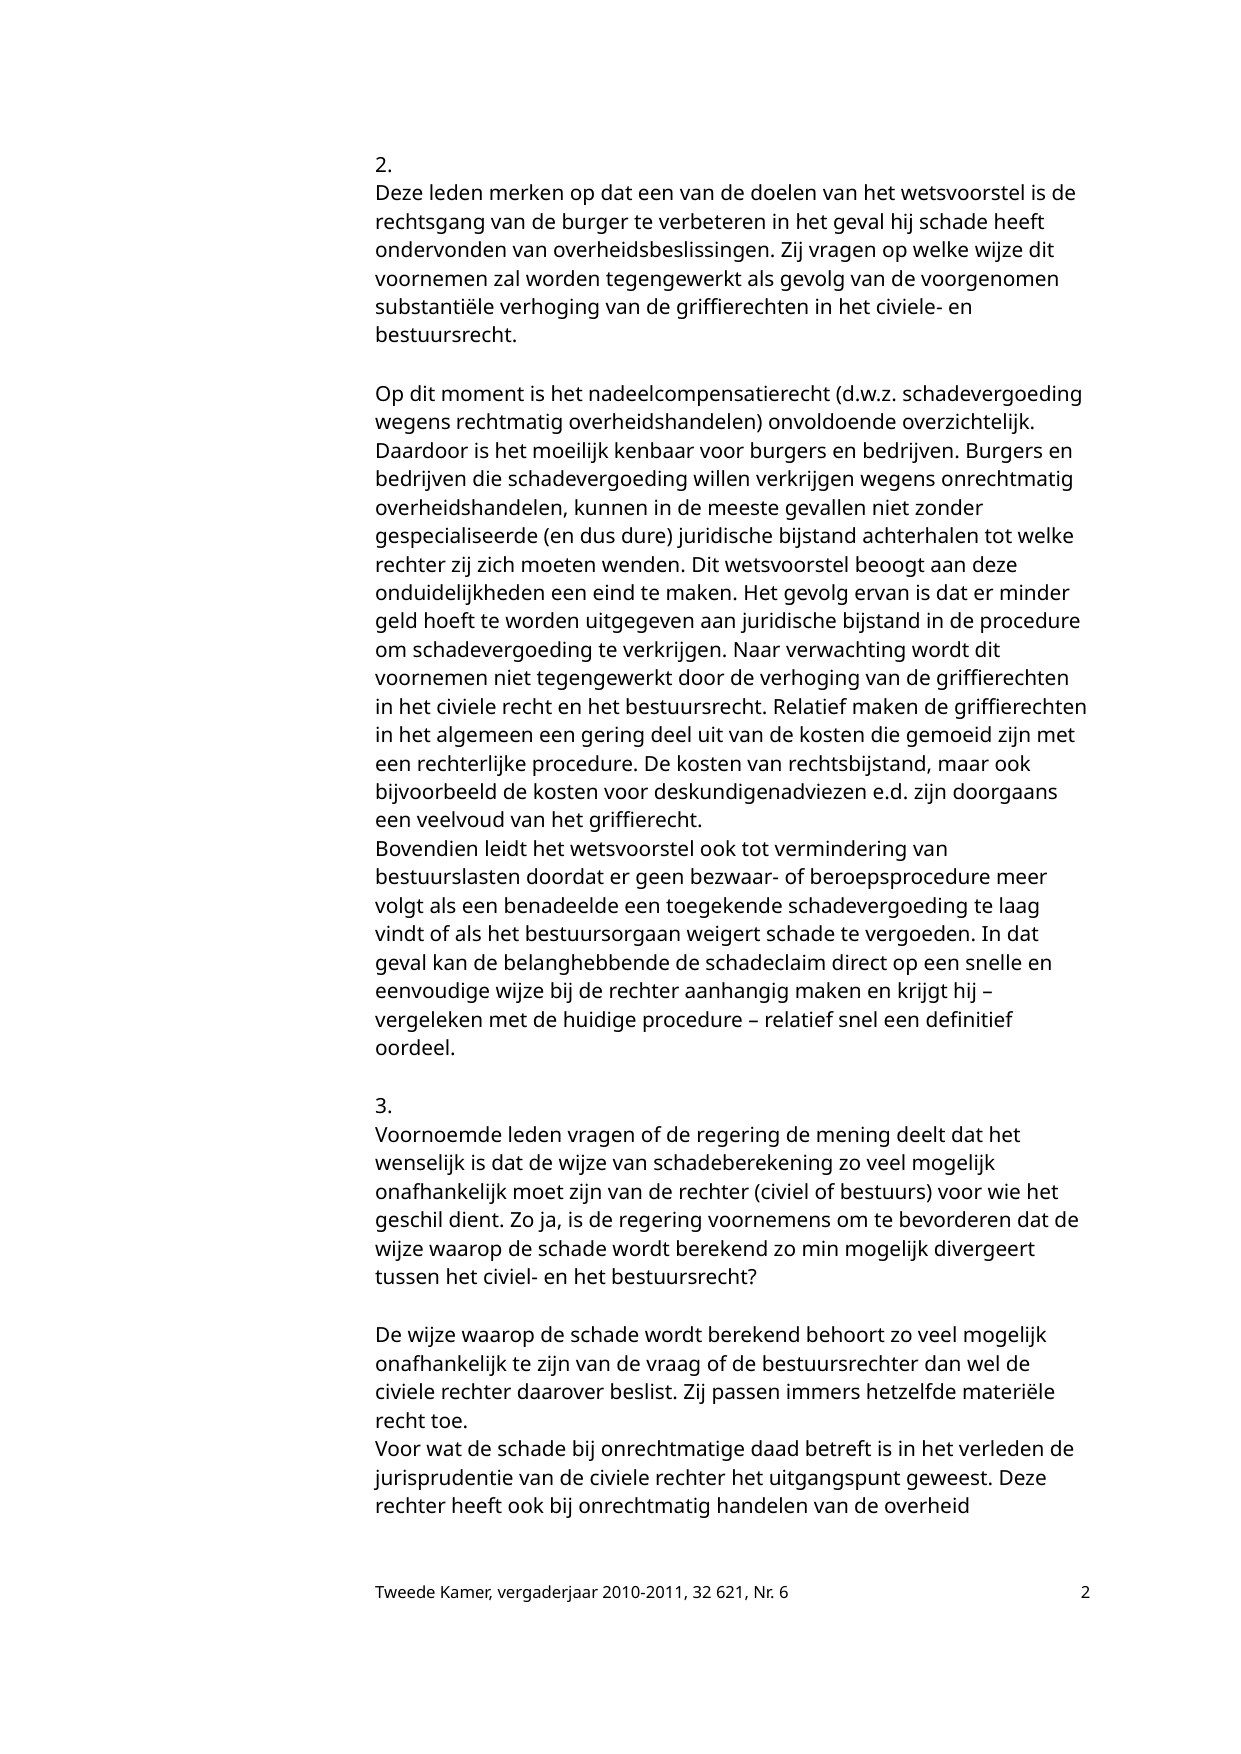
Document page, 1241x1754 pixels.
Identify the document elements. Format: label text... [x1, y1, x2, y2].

text Voornoemde leden vragen of de regering de mening deelt dat het wenselijk is dat de wijze van schadeberekening zo veel mogelijk onafhankelijk moet zijn van de rechter (civiel of bestuurs) voor wie het geschil dient. Zo ja, is de regering voornemens om te bevorderen dat de wijze waarop de schade wordt berekend zo min mogelijk divergeert tussen het civiel- en het bestuursrecht? [375, 1120, 1090, 1291]
text De wijze waarop de schade wordt berekend behoort zo veel mogelijk onafhankelijk te zijn van de vraag of de bestuursrechter dan wel de civiele rechter daarover beslist. Zij passen immers hetzelfde materiële recht toe. [375, 1321, 1090, 1434]
text Voor wat de schade bij onrechtmatige daad betreft is in het verleden de jurisprudentie van de civiele rechter het uitgangspunt geweest. Deze rechter heeft ook bij onrechtmatig handelen van de overheid [375, 1434, 1090, 1520]
text 3. [375, 1092, 1090, 1120]
text Bovendien leidt het wetsvoorstel ook tot vermindering van bestuurslasten doordat er geen bezwaar- of beroepsprocedure meer volgt als een benadeelde een toegekende schadevergoeding te laag vindt of als het bestuursorgaan weigert schade te vergoeden. In dat geval kan de belanghebbende de schadeclaim direct op een snelle en eenvoudige wijze bij de rechter aanhangig maken en krijgt hij – vergeleken met de huidige procedure – relatief snel een definitief oordeel. [375, 834, 1090, 1062]
text Deze leden merken op dat een van de doelen van het wetsvoorstel is de rechtsgang van de burger te verbeteren in het geval hij schade heeft ondervonden van overheidsbeslissingen. Zij vragen op welke wijze dit voornemen zal worden tegengewerkt als gevolg van de voorgenomen substantiële verhoging van de griffierechten in het civiele- en bestuursrecht. [375, 178, 1090, 349]
text Op dit moment is het nadeelcompensatierecht (d.w.z. schadevergoeding wegens rechtmatig overheidshandelen) onvoldoende overzichtelijk. Daardoor is het moeilijk kenbaar voor burgers en bedrijven. Burgers en bedrijven die schadevergoeding willen verkrijgen wegens onrechtmatig overheidshandelen, kunnen in de meeste gevallen niet zonder gespecialiseerde (en dus dure) juridische bijstand achterhalen tot welke rechter zij zich moeten wenden. Dit wetsvoorstel beoogt aan deze onduidelijkheden een eind te maken. Het gevolg ervan is dat er minder geld hoeft te worden uitgegeven aan juridische bijstand in de procedure om schadevergoeding te verkrijgen. Naar verwachting wordt dit voornemen niet tegengewerkt door de verhoging van de griffierechten in het civiele recht en het bestuursrecht. Relatief maken de griffierechten in het algemeen een gering deel uit van de kosten die gemoeid zijn met een rechterlijke procedure. De kosten van rechtsbijstand, maar ook bijvoorbeeld de kosten voor deskundigenadviezen e.d. zijn doorgaans een veelvoud van het griffierecht. [375, 379, 1090, 834]
text 2. [375, 150, 1090, 178]
